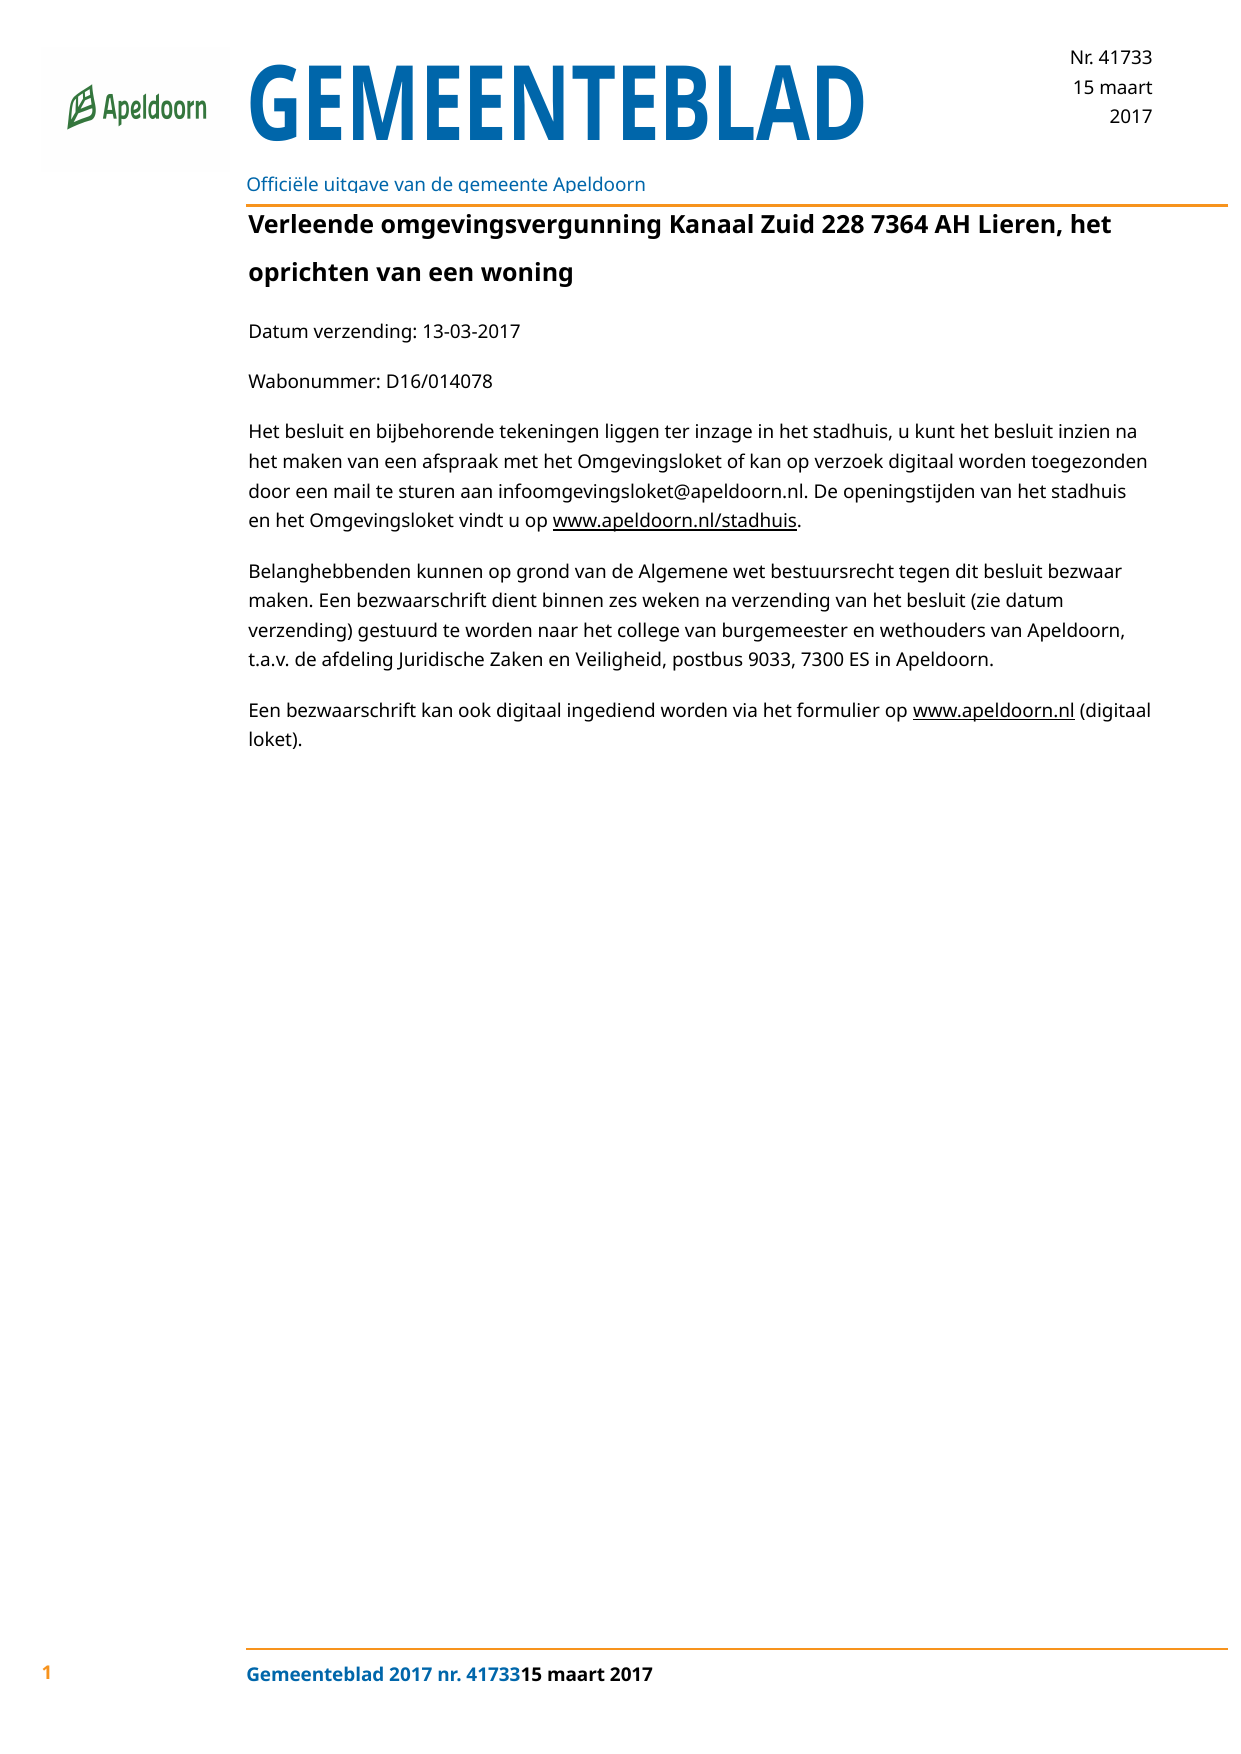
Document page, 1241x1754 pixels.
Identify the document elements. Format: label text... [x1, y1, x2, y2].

text Belanghebbenden kunnen op grond van de Algemene wet bestuursrecht tegen dit besluit bezwaar maken. Een bezwaarschrift dient binnen zes weken na verzending van het besluit (zie datum verzending) gestuurd te worden naar het college van burgemeester en wethouders van Apeldoorn, t.a.v. de afdeling Juridische Zaken en Veiligheid, postbus 9033, 7300 ES in Apeldoorn. [248, 558, 1152, 672]
text Het besluit en bijbehorende tekeningen liggen ter inzage in het stadhuis, u kunt het besluit inzien na het maken van een afspraak met het Omgevingsloket of kan op verzoek digitaal worden toegezonden door een mail te sturen aan infoomgevingsloket@apeldoorn.nl. De openingstijden van het stadhuis en het Omgevingsloket vindt u op www.apeldoorn.nl/stadhuis. [248, 419, 1152, 533]
text Wabonummer: D16/014078 [248, 368, 1152, 394]
text Verleende omgevingsvergunning Kanaal Zuid 228 7364 AH Lieren, het oprichten van een woning [248, 207, 1152, 288]
picture [41, 47, 231, 172]
text Datum verzending: 13-03-2017 [248, 318, 1152, 344]
text Een bezwaarschrift kan ook digitaal ingediend worden via het formulier op www.apeldoorn.nl (digitaal loket). [248, 697, 1152, 752]
